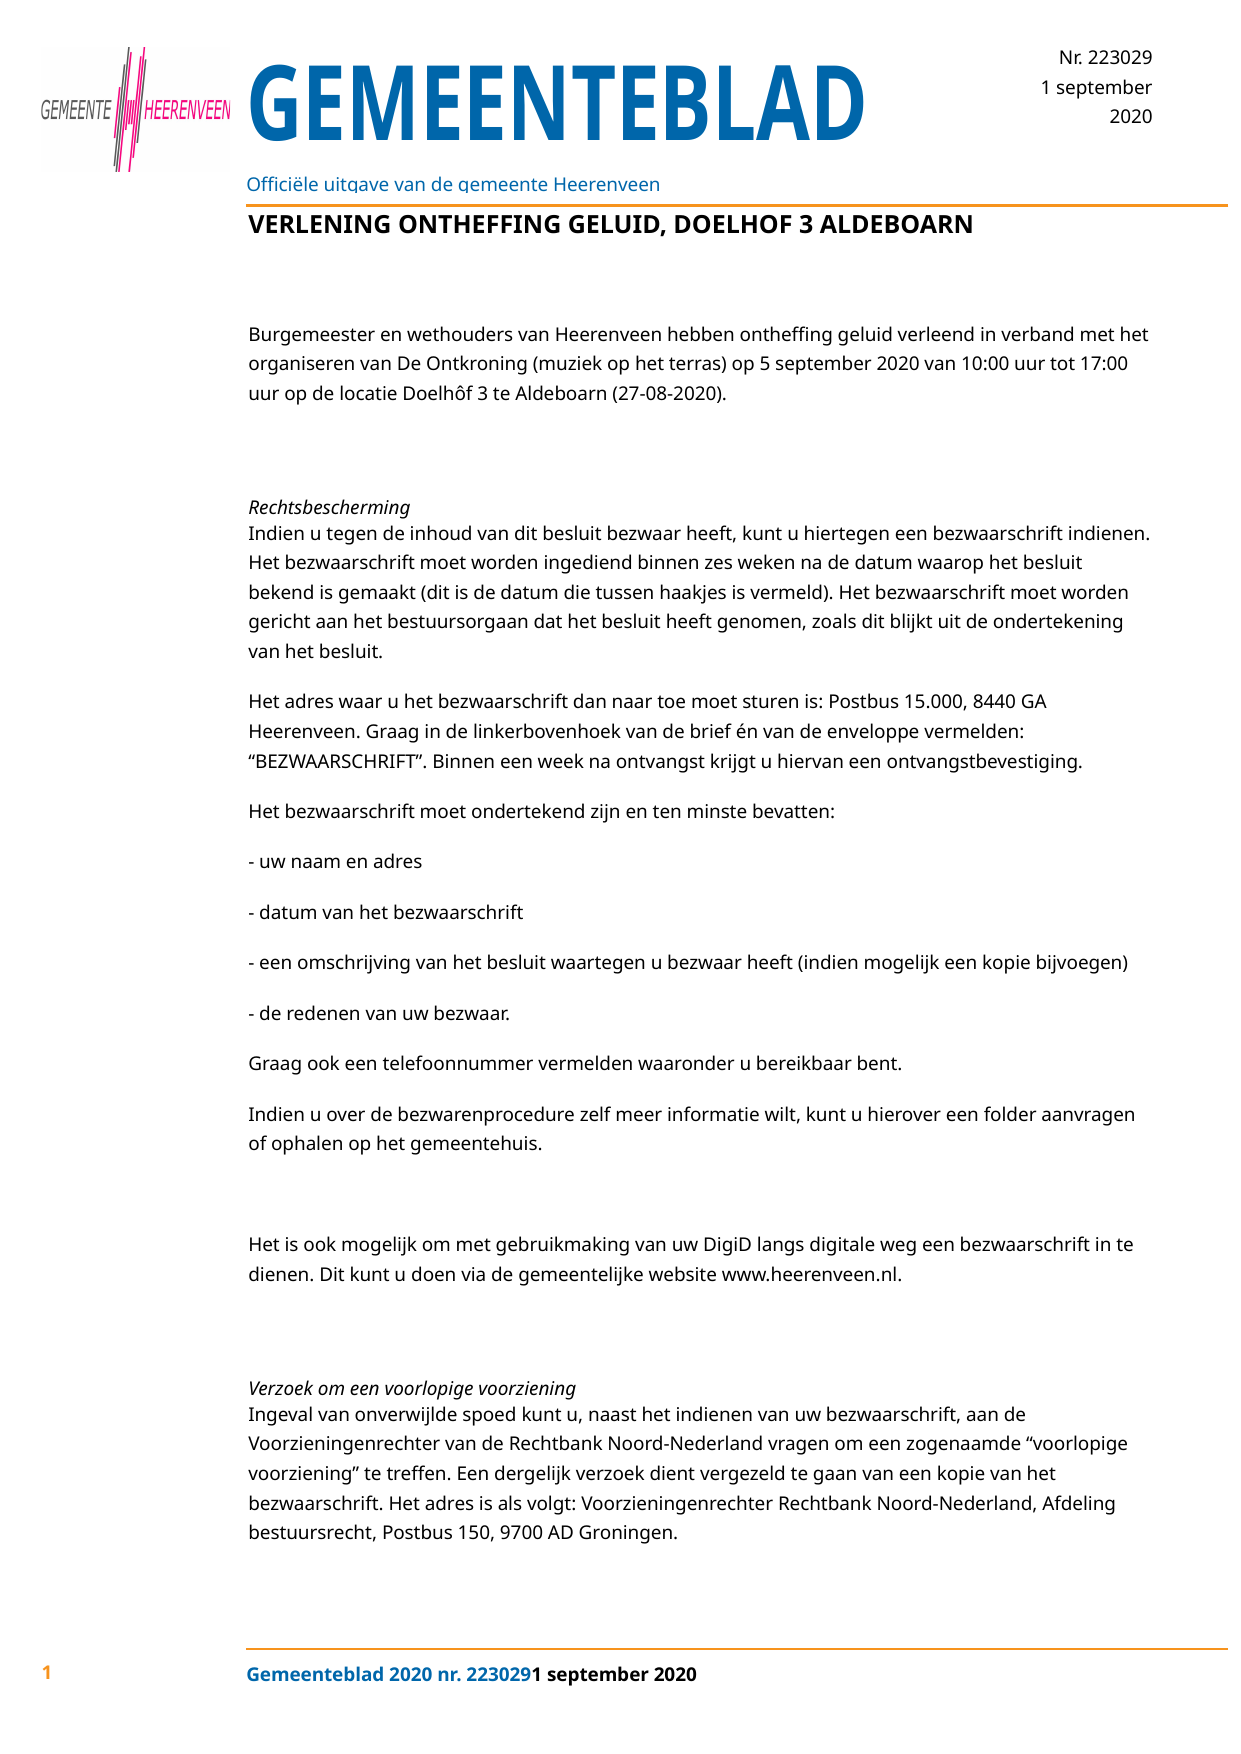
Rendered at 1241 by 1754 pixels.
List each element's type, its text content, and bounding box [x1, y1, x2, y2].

text Het adres waar u het bezwaarschrift dan naar toe moet sturen is: Postbus 15.000, 8440 GA Heerenveen. Graag in de linkerbovenhoek van de brief én van de enveloppe vermelden: “BEZWAARSCHRIFT”. Binnen een week na ontvangst krijgt u hiervan een ontvangstbevestiging. [248, 689, 1152, 774]
picture [41, 47, 231, 172]
text Graag ook een telefoonnummer vermelden waaronder u bereikbaar bent. [248, 1050, 1152, 1076]
text - uw naam en adres [248, 849, 1152, 874]
text Het bezwaarschrift moet ondertekend zijn en ten minste bevatten: [248, 798, 1152, 824]
text VERLENING ONTHEFFING GELUID, DOELHOF 3 ALDEBOARN [248, 207, 1152, 241]
text - de redenen van uw bezwaar. [248, 1000, 1152, 1026]
text Ingeval van onverwijlde spoed kunt u, naast het indienen van uw bezwaarschrift, aan de Voorzieningenrechter van de Rechtbank Noord-Nederland vragen om een zogenaamde “voorlopige voorziening” te treffen. Een dergelijk verzoek dient vergezeld te gaan van een kopie van het bezwaarschrift. Het adres is als volgt: Voorzieningenrechter Rechtbank Noord-Nederland, Afdeling bestuursrecht, Postbus 150, 9700 AD Groningen. [248, 1401, 1152, 1545]
text Verzoek om een voorlopige voorziening [248, 1375, 1152, 1401]
text Het is ook mogelijk om met gebruikmaking van uw DigiD langs digitale weg een bezwaarschrift in te dienen. Dit kunt u doen via de gemeentelijke website www.heerenveen.nl. [248, 1231, 1152, 1287]
text - datum van het bezwaarschrift [248, 899, 1152, 925]
text Indien u over de bezwarenprocedure zelf meer informatie wilt, kunt u hierover een folder aanvragen of ophalen op het gemeentehuis. [248, 1101, 1152, 1156]
text Indien u tegen de inhoud van dit besluit bezwaar heeft, kunt u hiertegen een bezwaarschrift indienen. Het bezwaarschrift moet worden ingediend binnen zes weken na de datum waarop het besluit bekend is gemaakt (dit is de datum die tussen haakjes is vermeld). Het bezwaarschrift moet worden gericht aan het bestuursorgaan dat het besluit heeft genomen, zoals dit blijkt uit de ondertekening van het besluit. [248, 520, 1152, 664]
text Rechtsbescherming [248, 494, 1152, 520]
text Burgemeester en wethouders van Heerenveen hebben ontheffing geluid verleend in verband met het organiseren van De Ontkroning (muziek op het terras) op 5 september 2020 van 10:00 uur tot 17:00 uur op de locatie Doelhôf 3 te Aldeboarn (27-08-2020). [248, 321, 1152, 406]
text - een omschrijving van het besluit waartegen u bezwaar heeft (indien mogelijk een kopie bijvoegen) [248, 949, 1152, 975]
